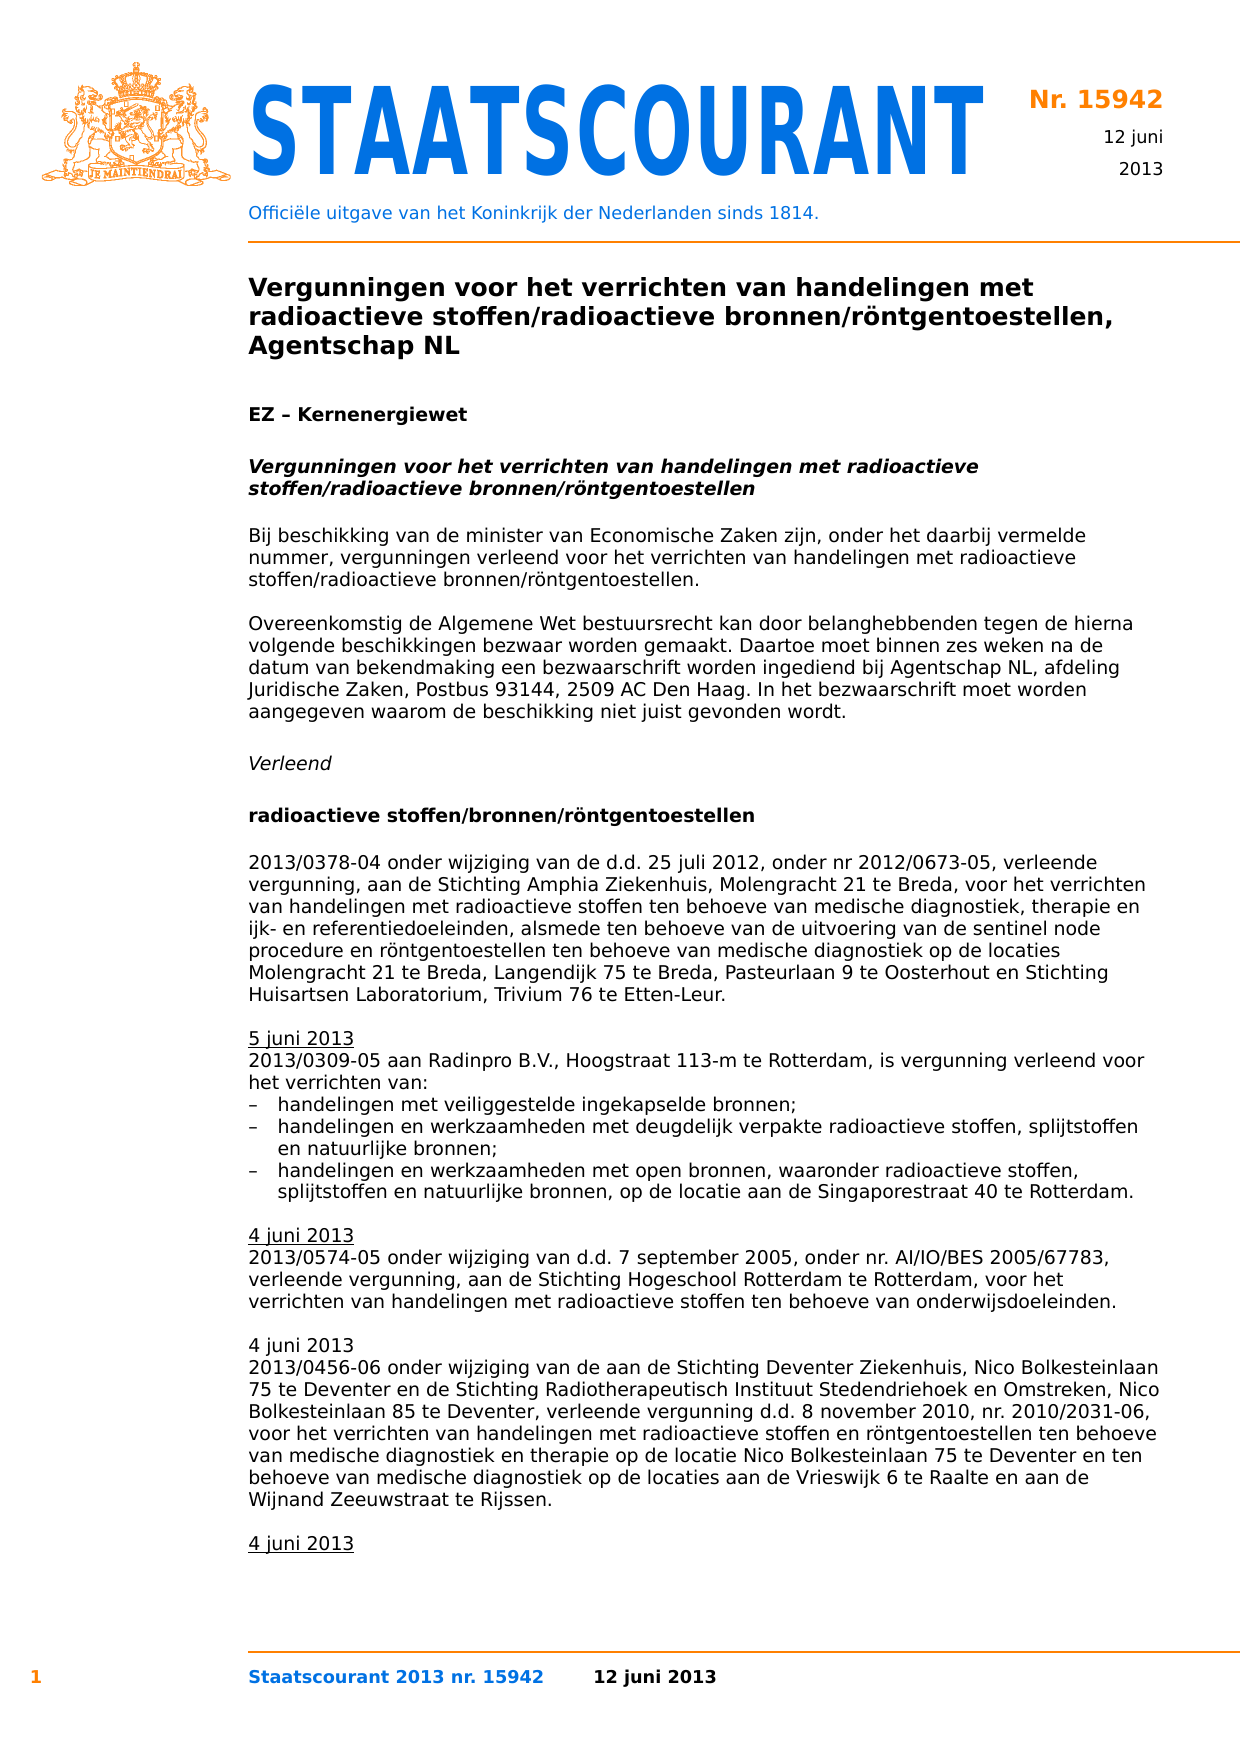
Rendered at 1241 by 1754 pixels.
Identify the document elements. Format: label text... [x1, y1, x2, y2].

table_cell 12 juni [998, 121, 1240, 153]
text – handelingen met veiliggestelde ingekapselde bronnen; [248, 1093, 1163, 1116]
subtitle Vergunningen voor het verrichten van handelingen met radioactieve stoffen/radioactieve bronnen/röntgentoestellen, Agentschap NL [248, 273, 1163, 361]
picture [41, 62, 231, 186]
text 4 juni 2013 [248, 1533, 1163, 1555]
text – handelingen en werkzaamheden met open bronnen, waaronder radioactieve stoffen, splijtstoffen en natuurlijke bronnen, op de locatie aan de Singaporestraat 40 te Rotterdam. [248, 1159, 1163, 1203]
text – handelingen en werkzaamheden met deugdelijk verpakte radioactieve stoffen, splijtstoffen en natuurlijke bronnen; [248, 1116, 1163, 1159]
text 2013/0574-05 onder wijziging van d.d. 7 september 2005, onder nr. AI/IO/BES 2005/67783, verleende vergunning, aan de Stichting Hogeschool Rotterdam te Rotterdam, voor het verrichten van handelingen met radioactieve stoffen ten behoeve van onderwijsdoeleinden. [248, 1247, 1163, 1313]
text 5 juni 2013 [248, 1028, 1163, 1049]
text 4 juni 2013 [248, 1225, 1163, 1247]
table_header [25, 62, 248, 241]
text 2013/0309-05 aan Radinpro B.V., Hoogstraat 113-m te Rotterdam, is vergunning verleend voor het verrichten van: [248, 1049, 1163, 1093]
text 4 juni 2013 [248, 1335, 1163, 1357]
text 2013/0456-06 onder wijziging van de aan de Stichting Deventer Ziekenhuis, Nico Bolkesteinlaan 75 te Deventer en de Stichting Radiotherapeutisch Instituut Stedendriehoek en Omstreken, Nico Bolkesteinlaan 85 te Deventer, verleende vergunning d.d. 8 november 2010, nr. 2010/2031-06, voor het verrichten van handelingen met radioactieve stoffen en röntgentoestellen ten behoeve van medische diagnostiek en therapie op de locatie Nico Bolkesteinlaan 75 te Deventer en ten behoeve van medische diagnostiek op de locaties aan de Vrieswijk 6 te Raalte en aan de Wijnand Zeeuwstraat te Rijssen. [248, 1357, 1163, 1511]
text Overeenkomstig de Algemene Wet bestuursrecht kan door belanghebbenden tegen de hierna volgende beschikkingen bezwaar worden gemaakt. Daartoe moet binnen zes weken na de datum van bekendmaking een bezwaarschrift worden ingediend bij Agentschap NL, afdeling Juridische Zaken, Postbus 93144, 2509 AC Den Haag. In het bezwaarschrift moet worden aangegeven waarom de beschikking niet juist gevonden wordt. [248, 613, 1163, 723]
subtitle radioactieve stoffen/bronnen/röntgentoestellen [248, 805, 1163, 827]
table_cell 2013 [998, 153, 1240, 203]
subtitle Vergunningen voor het verrichten van handelingen met radioactieve stoffen/radioactieve bronnen/röntgentoestellen [248, 456, 1163, 500]
table_cell Officiële uitgave van het Koninkrijk der Nederlanden sinds 1814. [248, 203, 1240, 241]
subtitle EZ – Kernenergiewet [248, 404, 1163, 426]
table_header Nr. 15942 [998, 62, 1240, 121]
text Bij beschikking van de minister van Economische Zaken zijn, onder het daarbij vermelde nummer, vergunningen verleend voor het verrichten van handelingen met radioactieve stoffen/radioactieve bronnen/röntgentoestellen. [248, 525, 1163, 591]
text 2013/0378-04 onder wijziging van de d.d. 25 juli 2012, onder nr 2012/0673-05, verleende vergunning, aan de Stichting Amphia Ziekenhuis, Molengracht 21 te Breda, voor het verrichten van handelingen met radioactieve stoffen ten behoeve van medische diagnostiek, therapie en ijk- en referentiedoeleinden, alsmede ten behoeve van de uitvoering van de sentinel node procedure en röntgentoestellen ten behoeve van medische diagnostiek op de locaties Molengracht 21 te Breda, Langendijk 75 te Breda, Pasteurlaan 9 te Oosterhout en Stichting Huisartsen Laboratorium, Trivium 76 te Etten-Leur. [248, 852, 1163, 1006]
table_header STAATSCOURANT [248, 62, 998, 203]
subtitle Verleend [248, 753, 1163, 775]
